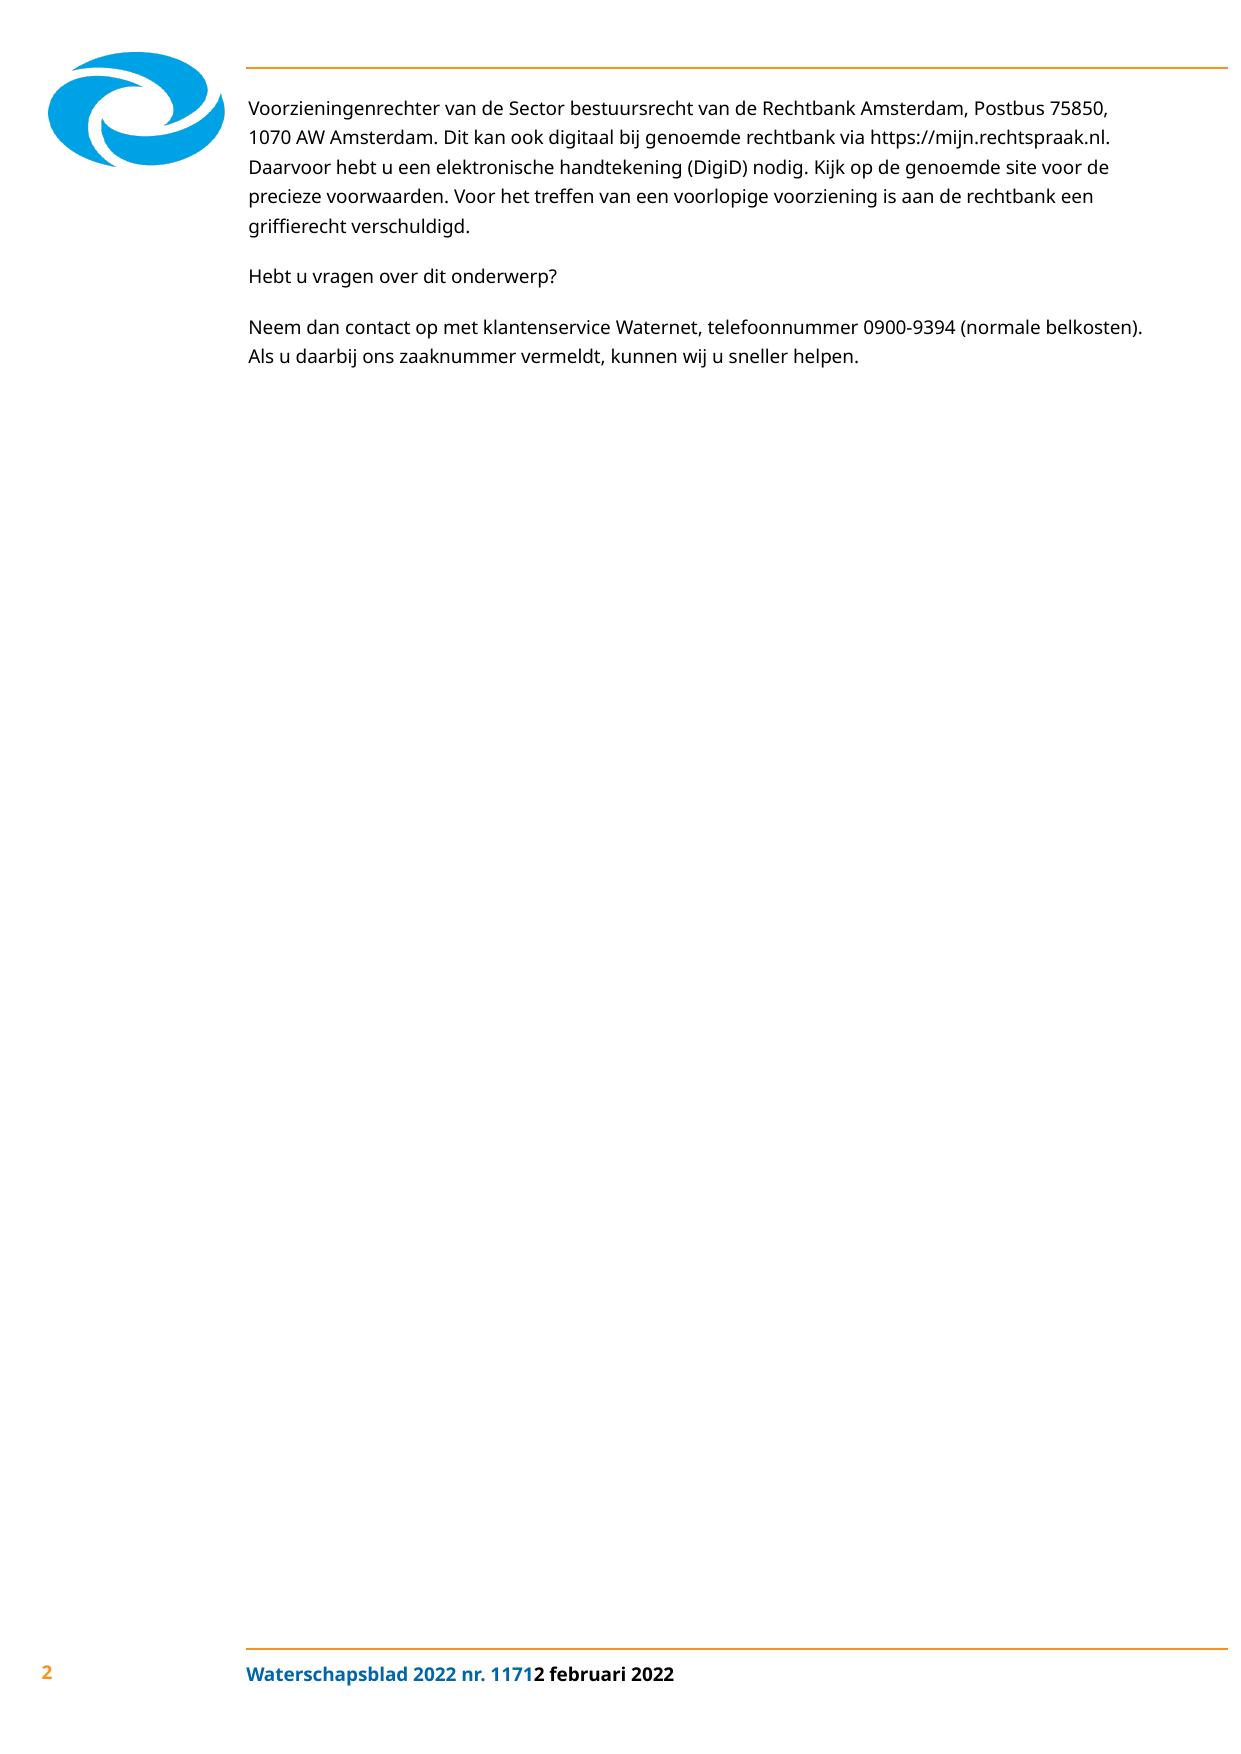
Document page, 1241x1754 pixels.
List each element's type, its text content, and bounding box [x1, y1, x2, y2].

picture [41, 47, 231, 172]
text Voorzieningenrechter van de Sector bestuursrecht van de Rechtbank Amsterdam, Postbus 75850, 1070 AW Amsterdam. Dit kan ook digitaal bij genoemde rechtbank via https://mijn.rechtspraak.nl. Daarvoor hebt u een elektronische handtekening (DigiD) nodig. Kijk op de genoemde site voor de precieze voorwaarden. Voor het treffen van een voorlopige voorziening is aan de rechtbank een griffierecht verschuldigd. [248, 95, 1152, 239]
text Hebt u vragen over dit onderwerp? [248, 263, 1152, 289]
text Neem dan contact op met klantenservice Waternet, telefoonnummer 0900-9394 (normale belkosten). Als u daarbij ons zaaknummer vermeldt, kunnen wij u sneller helpen. [248, 314, 1152, 369]
